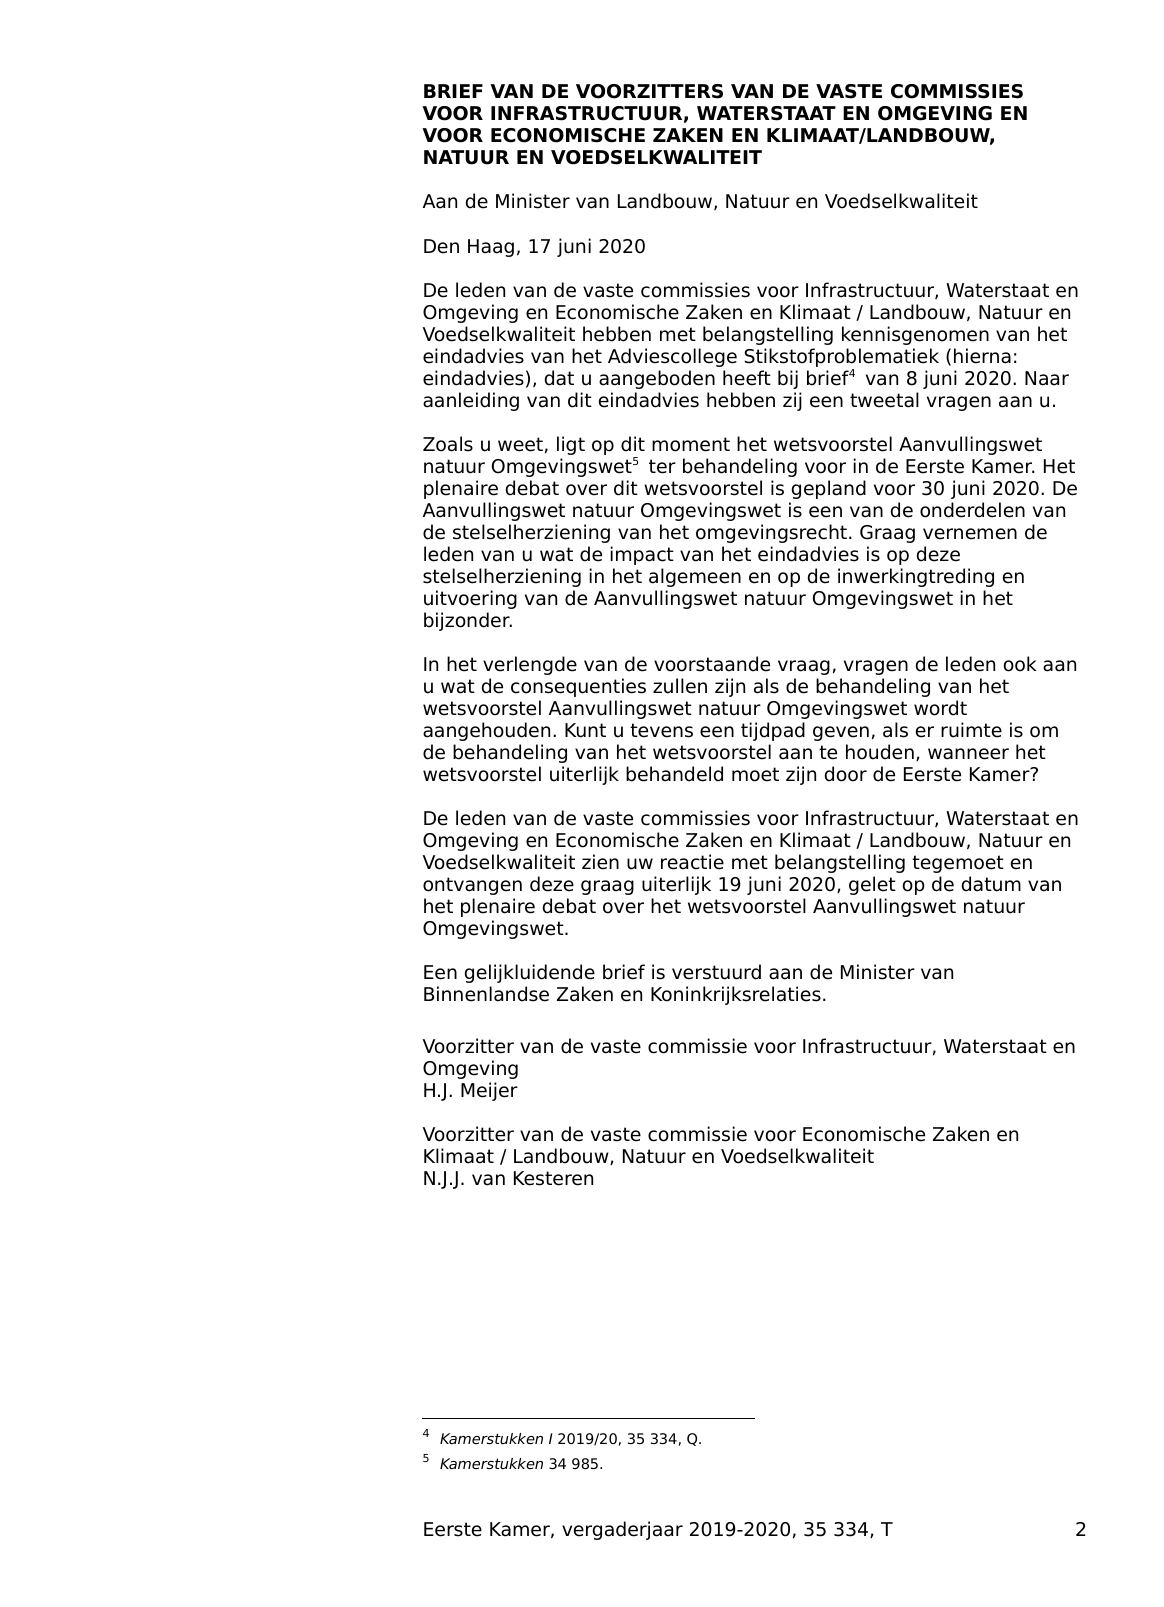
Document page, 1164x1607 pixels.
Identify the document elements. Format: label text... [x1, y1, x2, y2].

text Den Haag, 17 juni 2020 [422, 236, 1087, 257]
text Een gelijkluidende brief is verstuurd aan de Minister van Binnenlandse Zaken en Koninkrijksrelaties. [422, 962, 1087, 1006]
text Voorzitter van de vaste commissie voor Infrastructuur, Waterstaat en Omgeving H.J. Meijer [422, 1036, 1087, 1102]
text Kamerstukken I 2019/20, 35 334, Q. [422, 1427, 1087, 1449]
text Zoals u weet, ligt op dit moment het wetsvoorstel Aanvullingswet natuur Omgevingswet ter behandeling voor in de Eerste Kamer. Het plenaire debat over dit wetsvoorstel is gepland voor 30 juni 2020. De Aanvullingswet natuur Omgevingswet is een van de onderdelen van de stelselherziening van het omgevingsrecht. Graag vernemen de leden van u wat de impact van het eindadvies is op deze stelselherziening in het algemeen en op de inwerkingtreding en uitvoering van de Aanvullingswet natuur Omgevingswet in het bijzonder. [422, 434, 1087, 632]
text In het verlengde van de voorstaande vraag, vragen de leden ook aan u wat de consequenties zullen zijn als de behandeling van het wetsvoorstel Aanvullingswet natuur Omgevingswet wordt aangehouden. Kunt u tevens een tijdpad geven, als er ruimte is om de behandeling van het wetsvoorstel aan te houden, wanneer het wetsvoorstel uiterlijk behandeld moet zijn door de Eerste Kamer? [422, 654, 1087, 786]
text Aan de Minister van Landbouw, Natuur en Voedselkwaliteit [422, 191, 1087, 213]
subtitle BRIEF VAN DE VOORZITTERS VAN DE VASTE COMMISSIES VOOR INFRASTRUCTUUR, WATERSTAAT EN OMGEVING EN VOOR ECONOMISCHE ZAKEN EN KLIMAAT/LANDBOUW, NATUUR EN VOEDSELKWALITEIT [422, 81, 1087, 169]
text De leden van de vaste commissies voor Infrastructuur, Waterstaat en Omgeving en Economische Zaken en Klimaat / Landbouw, Natuur en Voedselkwaliteit zien uw reactie met belangstelling tegemoet en ontvangen deze graag uiterlijk 19 juni 2020, gelet op de datum van het plenaire debat over het wetsvoorstel Aanvullingswet natuur Omgevingswet. [422, 808, 1087, 940]
text De leden van de vaste commissies voor Infrastructuur, Waterstaat en Omgeving en Economische Zaken en Klimaat / Landbouw, Natuur en Voedselkwaliteit hebben met belangstelling kennisgenomen van het eindadvies van het Adviescollege Stikstofproblematiek (hierna: eindadvies), dat u aangeboden heeft bij brief van 8 juni 2020. Naar aanleiding van dit eindadvies hebben zij een tweetal vragen aan u. [422, 280, 1087, 412]
text Kamerstukken 34 985. [422, 1452, 1087, 1474]
text Voorzitter van de vaste commissie voor Economische Zaken en Klimaat / Landbouw, Natuur en Voedselkwaliteit N.J.J. van Kesteren [422, 1124, 1087, 1190]
